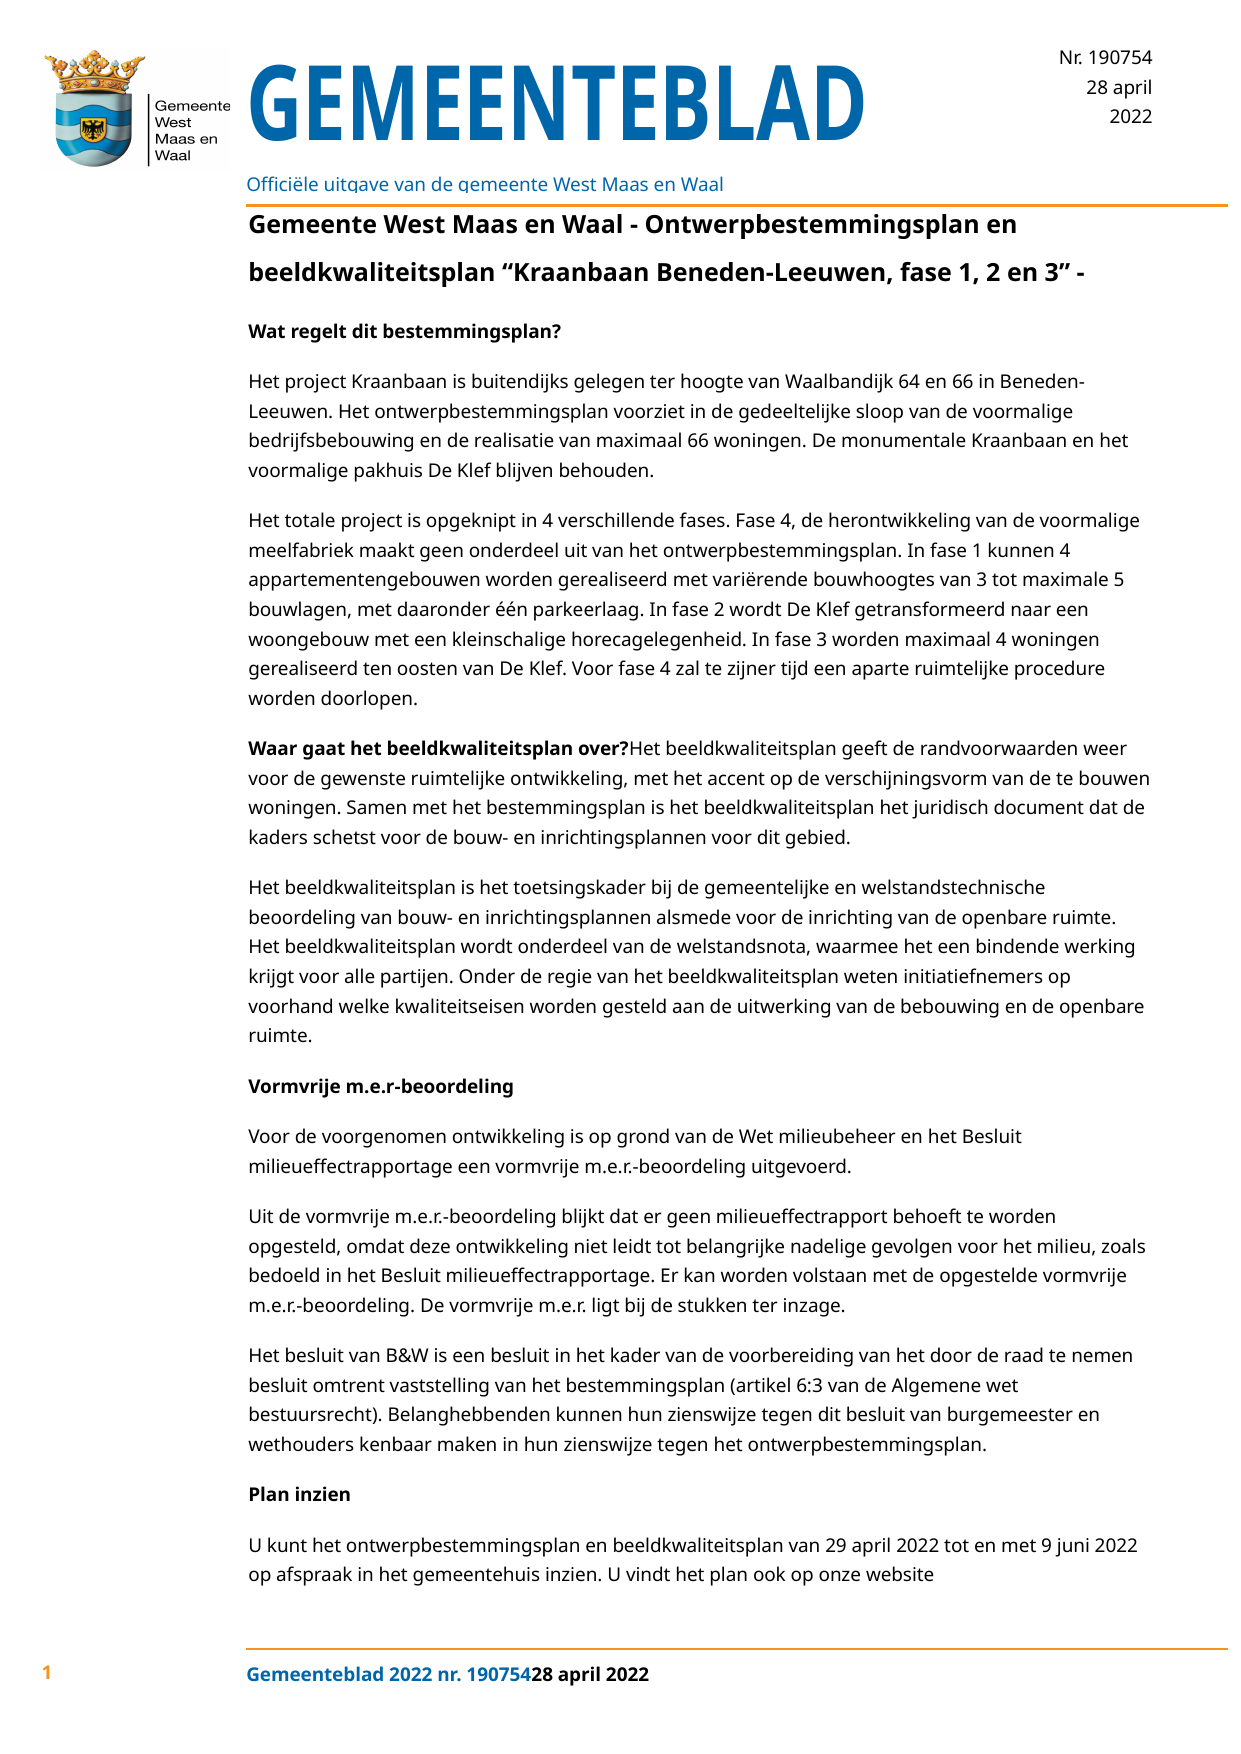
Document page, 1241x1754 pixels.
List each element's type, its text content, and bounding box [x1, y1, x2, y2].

picture [41, 47, 231, 172]
text Voor de voorgenomen ontwikkeling is op grond van de Wet milieubeheer en het Besluit milieueffectrapportage een vormvrije m.e.r.-beoordeling uitgevoerd. [248, 1123, 1152, 1179]
text Het project Kraanbaan is buitendijks gelegen ter hoogte van Waalbandijk 64 en 66 in Beneden-Leeuwen. Het ontwerpbestemmingsplan voorziet in de gedeeltelijke sloop van de voormalige bedrijfsbebouwing en de realisatie van maximaal 66 woningen. De monumentale Kraanbaan en het voormalige pakhuis De Klef blijven behouden. [248, 368, 1152, 483]
text Plan inzien [248, 1482, 1152, 1507]
text Het totale project is opgeknipt in 4 verschillende fases. Fase 4, de herontwikkeling van de voormalige meelfabriek maakt geen onderdeel uit van het ontwerpbestemmingsplan. In fase 1 kunnen 4 appartementengebouwen worden gerealiseerd met variërende bouwhoogtes van 3 tot maximale 5 bouwlagen, met daaronder één parkeerlaag. In fase 2 wordt De Klef getransformeerd naar een woongebouw met een kleinschalige horecagelegenheid. In fase 3 worden maximaal 4 woningen gerealiseerd ten oosten van De Klef. Voor fase 4 zal te zijner tijd een aparte ruimtelijke procedure worden doorlopen. [248, 507, 1152, 711]
text U kunt het ontwerpbestemmingsplan en beeldkwaliteitsplan van 29 april 2022 tot en met 9 juni 2022 op afspraak in het gemeentehuis inzien. U vindt het plan ook op onze website [248, 1532, 1152, 1587]
text Vormvrije m.e.r-beoordeling [248, 1073, 1152, 1099]
text Uit de vormvrije m.e.r.-beoordeling blijkt dat er geen milieueffectrapport behoeft te worden opgesteld, omdat deze ontwikkeling niet leidt tot belangrijke nadelige gevolgen voor het milieu, zoals bedoeld in het Besluit milieueffectrapportage. Er kan worden volstaan met de opgestelde vormvrije m.e.r.-beoordeling. De vormvrije m.e.r. ligt bij de stukken ter inzage. [248, 1203, 1152, 1318]
text Wat regelt dit bestemmingsplan? [248, 318, 1152, 344]
text Gemeente West Maas en Waal - Ontwerpbestemmingsplan en beeldkwaliteitsplan “Kraanbaan Beneden-Leeuwen, fase 1, 2 en 3” - [248, 207, 1152, 288]
text Het besluit van B&W is een besluit in het kader van de voorbereiding van het door de raad te nemen besluit omtrent vaststelling van het bestemmingsplan (artikel 6:3 van de Algemene wet bestuursrecht). Belanghebbenden kunnen hun zienswijze tegen dit besluit van burgemeester en wethouders kenbaar maken in hun zienswijze tegen het ontwerpbestemmingsplan. [248, 1342, 1152, 1457]
text Het beeldkwaliteitsplan is het toetsingskader bij de gemeentelijke en welstandstechnische beoordeling van bouw- en inrichtingsplannen alsmede voor de inrichting van de openbare ruimte. Het beeldkwaliteitsplan wordt onderdeel van de welstandsnota, waarmee het een bindende werking krijgt voor alle partijen. Onder de regie van het beeldkwaliteitsplan weten initiatiefnemers op voorhand welke kwaliteitseisen worden gesteld aan de uitwerking van de bebouwing en de openbare ruimte. [248, 874, 1152, 1048]
text Waar gaat het beeldkwaliteitsplan over?Het beeldkwaliteitsplan geeft de randvoorwaarden weer voor de gewenste ruimtelijke ontwikkeling, met het accent op de verschijningsvorm van de te bouwen woningen. Samen met het bestemmingsplan is het beeldkwaliteitsplan het juridisch document dat de kaders schetst voor de bouw- en inrichtingsplannen voor dit gebied. [248, 735, 1152, 850]
